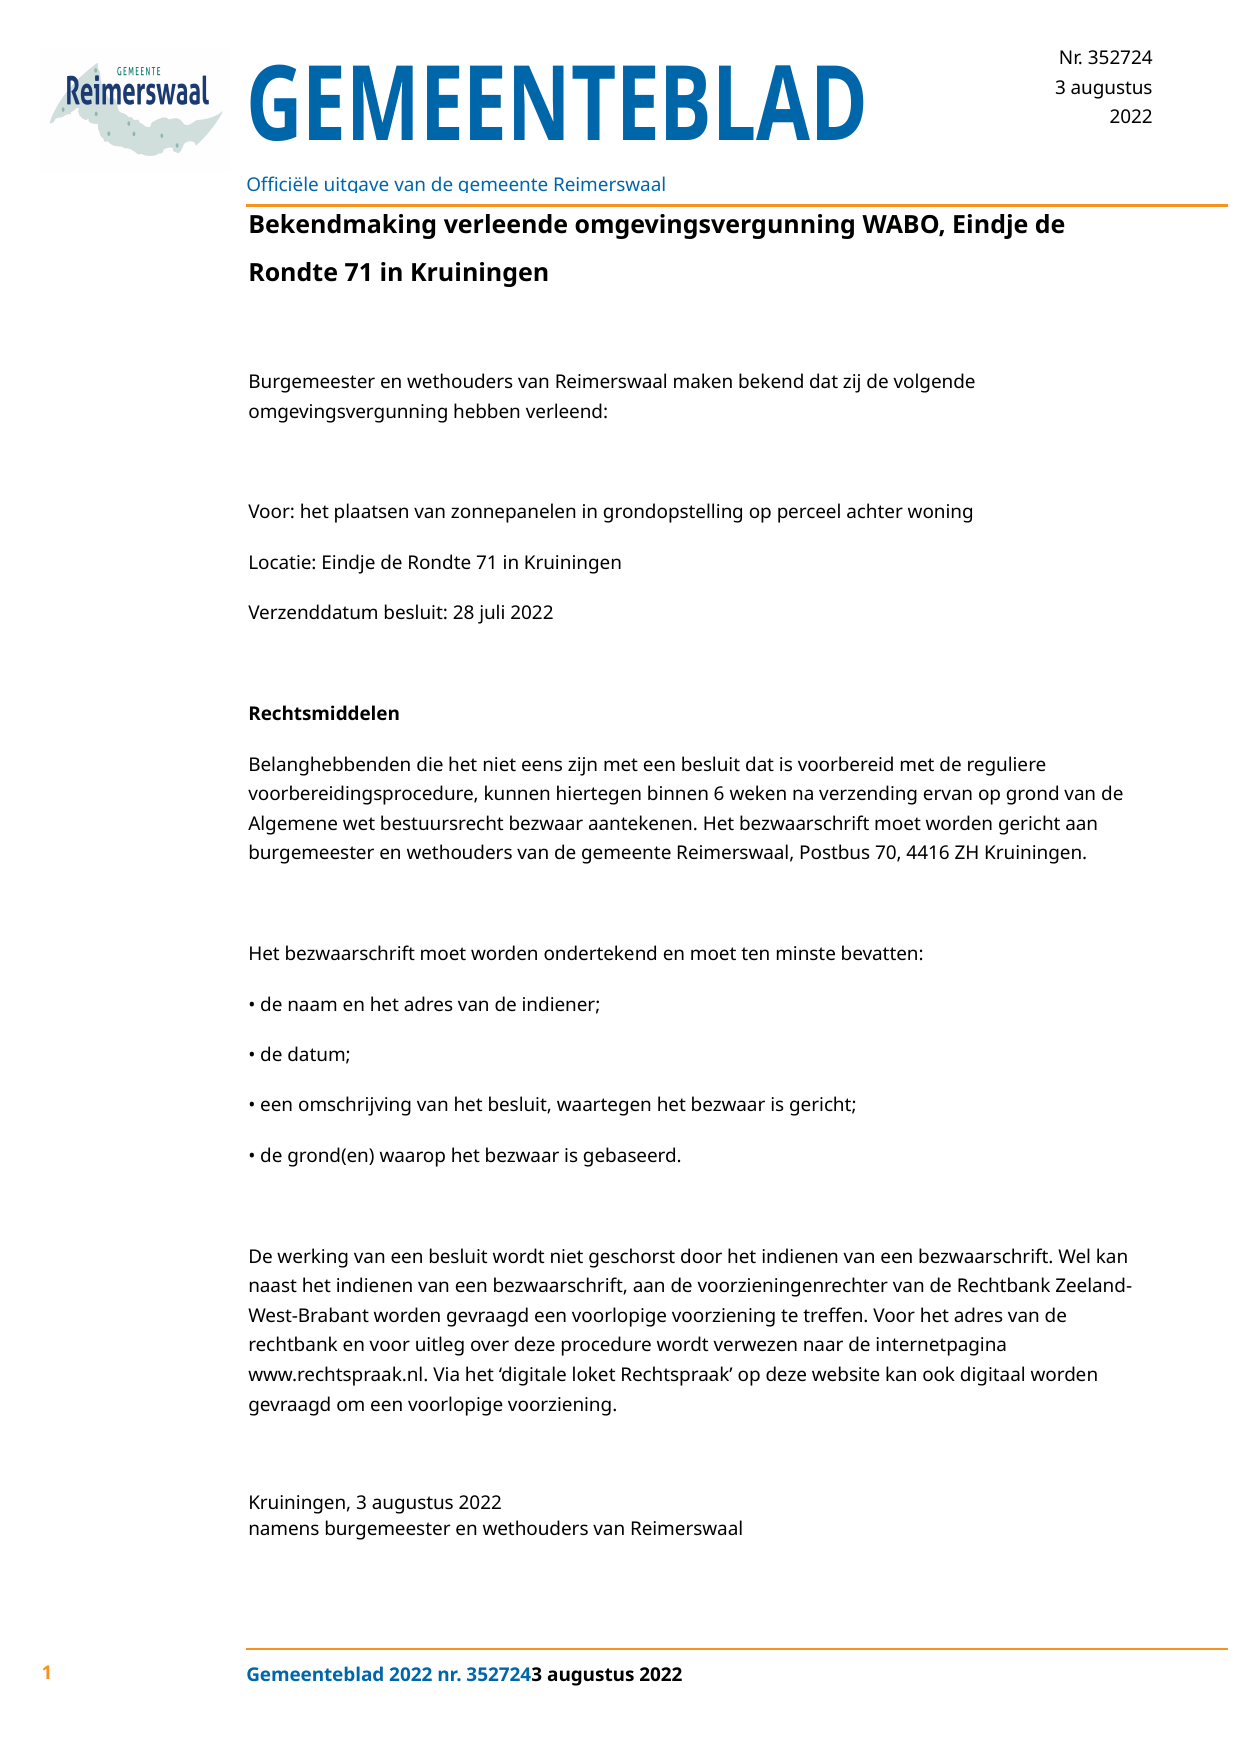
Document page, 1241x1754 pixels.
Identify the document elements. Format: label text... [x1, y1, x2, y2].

text • een omschrijving van het besluit, waartegen het bezwaar is gericht; [248, 1092, 1152, 1117]
text • de datum; [248, 1041, 1152, 1067]
text Locatie: Eindje de Rondte 71 in Kruiningen [248, 549, 1152, 575]
picture [41, 47, 231, 172]
text Verzenddatum besluit: 28 juli 2022 [248, 599, 1152, 625]
text Kruiningen, 3 augustus 2022 [248, 1489, 1152, 1515]
text • de naam en het adres van de indiener; [248, 991, 1152, 1017]
text De werking van een besluit wordt niet geschorst door het indienen van een bezwaarschrift. Wel kan naast het indienen van een bezwaarschrift, aan de voorzieningenrechter van de Rechtbank Zeeland-West-Brabant worden gevraagd een voorlopige voorziening te treffen. Voor het adres van de rechtbank en voor uitleg over deze procedure wordt verwezen naar de internetpagina www.rechtspraak.nl. Via het ‘digitale loket Rechtspraak’ op deze website kan ook digitaal worden gevraagd om een voorlopige voorziening. [248, 1243, 1152, 1417]
text Burgemeester en wethouders van Reimerswaal maken bekend dat zij de volgende omgevingsvergunning hebben verleend: [248, 368, 1152, 424]
text namens burgemeester en wethouders van Reimerswaal [248, 1515, 1152, 1541]
text Rechtsmiddelen [248, 700, 1152, 726]
text Belanghebbenden die het niet eens zijn met een besluit dat is voorbereid met de reguliere voorbereidingsprocedure, kunnen hiertegen binnen 6 weken na verzending ervan op grond van de Algemene wet bestuursrecht bezwaar aantekenen. Het bezwaarschrift moet worden gericht aan burgemeester en wethouders van de gemeente Reimerswaal, Postbus 70, 4416 ZH Kruiningen. [248, 751, 1152, 865]
text Bekendmaking verleende omgevingsvergunning WABO, Eindje de Rondte 71 in Kruiningen [248, 207, 1152, 288]
text Voor: het plaatsen van zonnepanelen in grondopstelling op perceel achter woning [248, 499, 1152, 524]
text • de grond(en) waarop het bezwaar is gebaseerd. [248, 1142, 1152, 1168]
text Het bezwaarschrift moet worden ondertekend en moet ten minste bevatten: [248, 940, 1152, 966]
